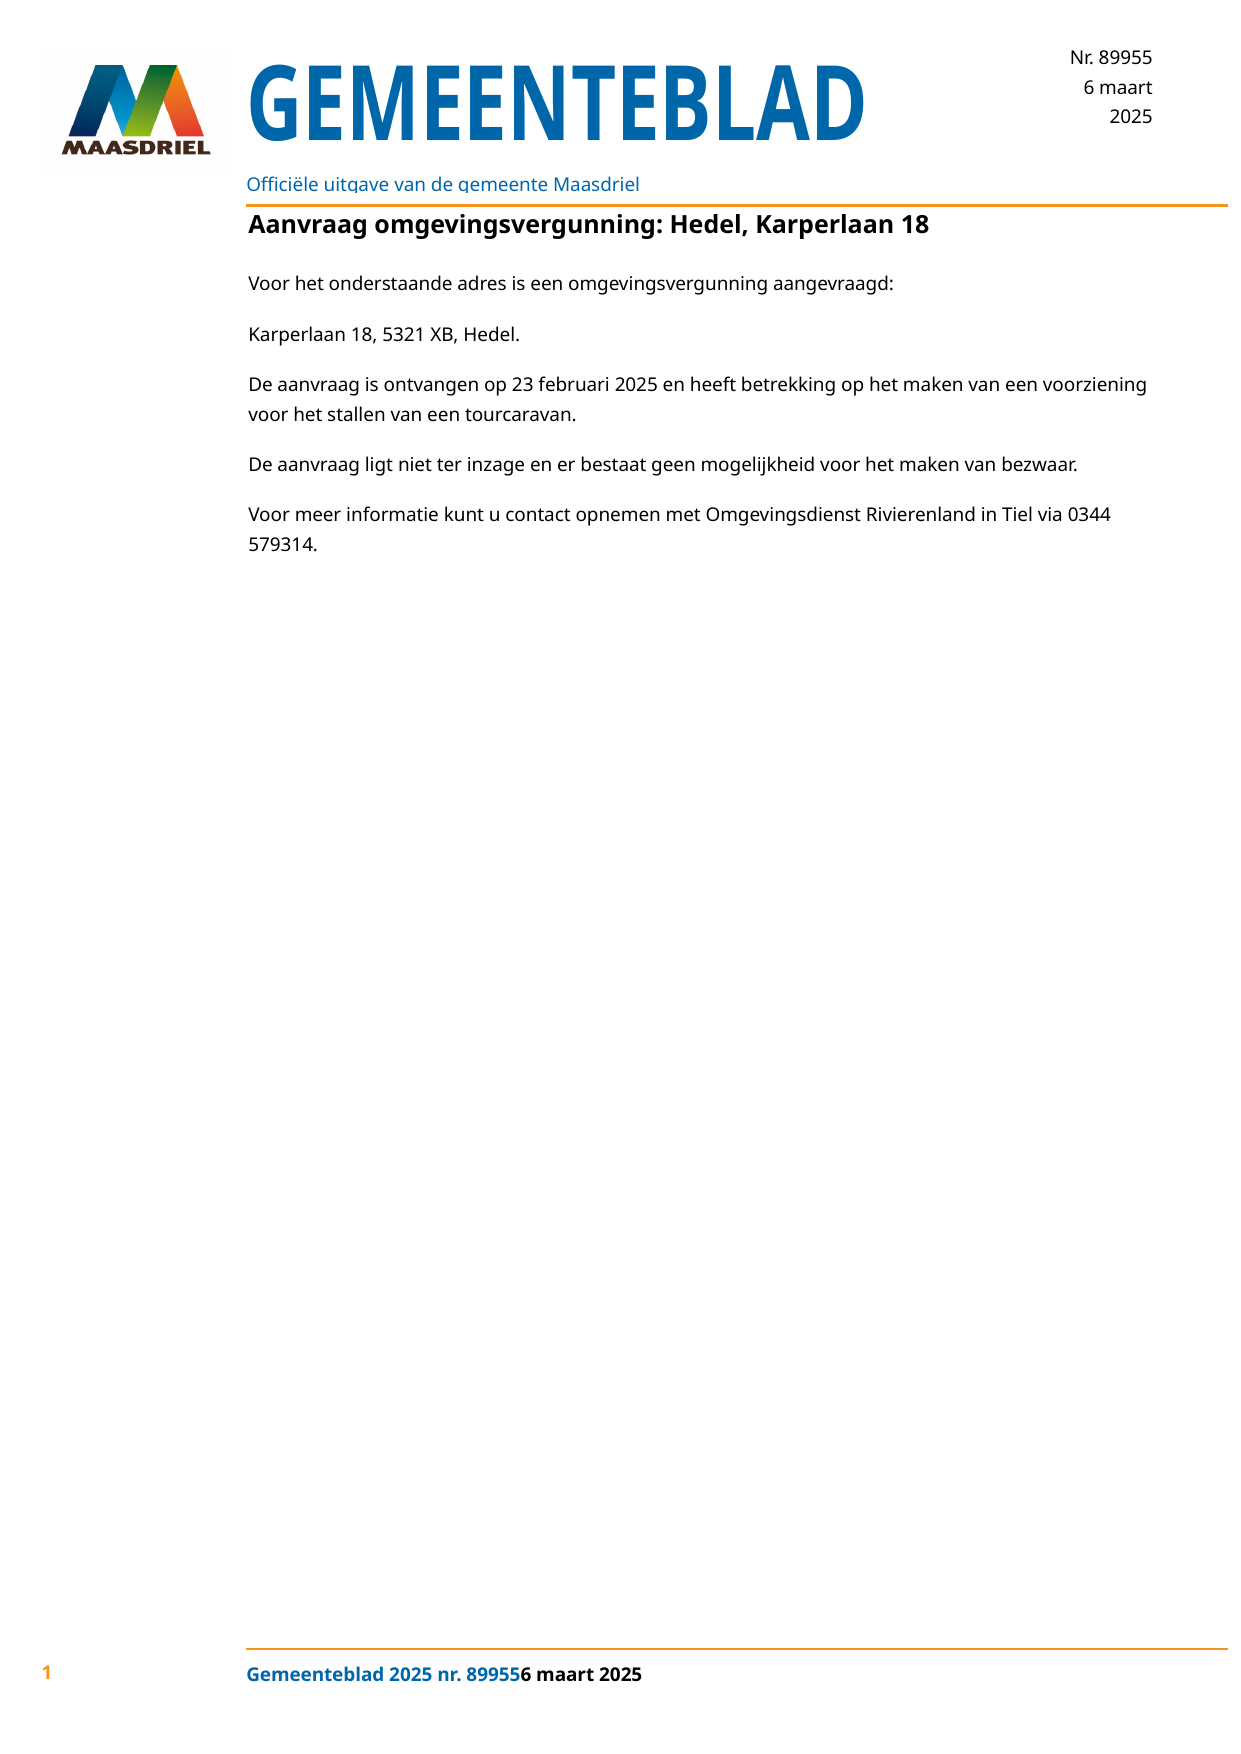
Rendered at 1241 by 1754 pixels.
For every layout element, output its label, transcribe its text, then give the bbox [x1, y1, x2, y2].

text Voor het onderstaande adres is een omgevingsvergunning aangevraagd: [248, 270, 1152, 296]
text Voor meer informatie kunt u contact opnemen met Omgevingsdienst Rivierenland in Tiel via 0344 579314. [248, 502, 1152, 557]
text De aanvraag ligt niet ter inzage en er bestaat geen mogelijkheid voor het maken van bezwaar. [248, 451, 1152, 477]
text Karperlaan 18, 5321 XB, Hedel. [248, 321, 1152, 346]
picture [41, 47, 231, 172]
text Aanvraag omgevingsvergunning: Hedel, Karperlaan 18 [248, 207, 1152, 241]
text De aanvraag is ontvangen op 23 februari 2025 en heeft betrekking op het maken van een voorziening voor het stallen van een tourcaravan. [248, 371, 1152, 426]
